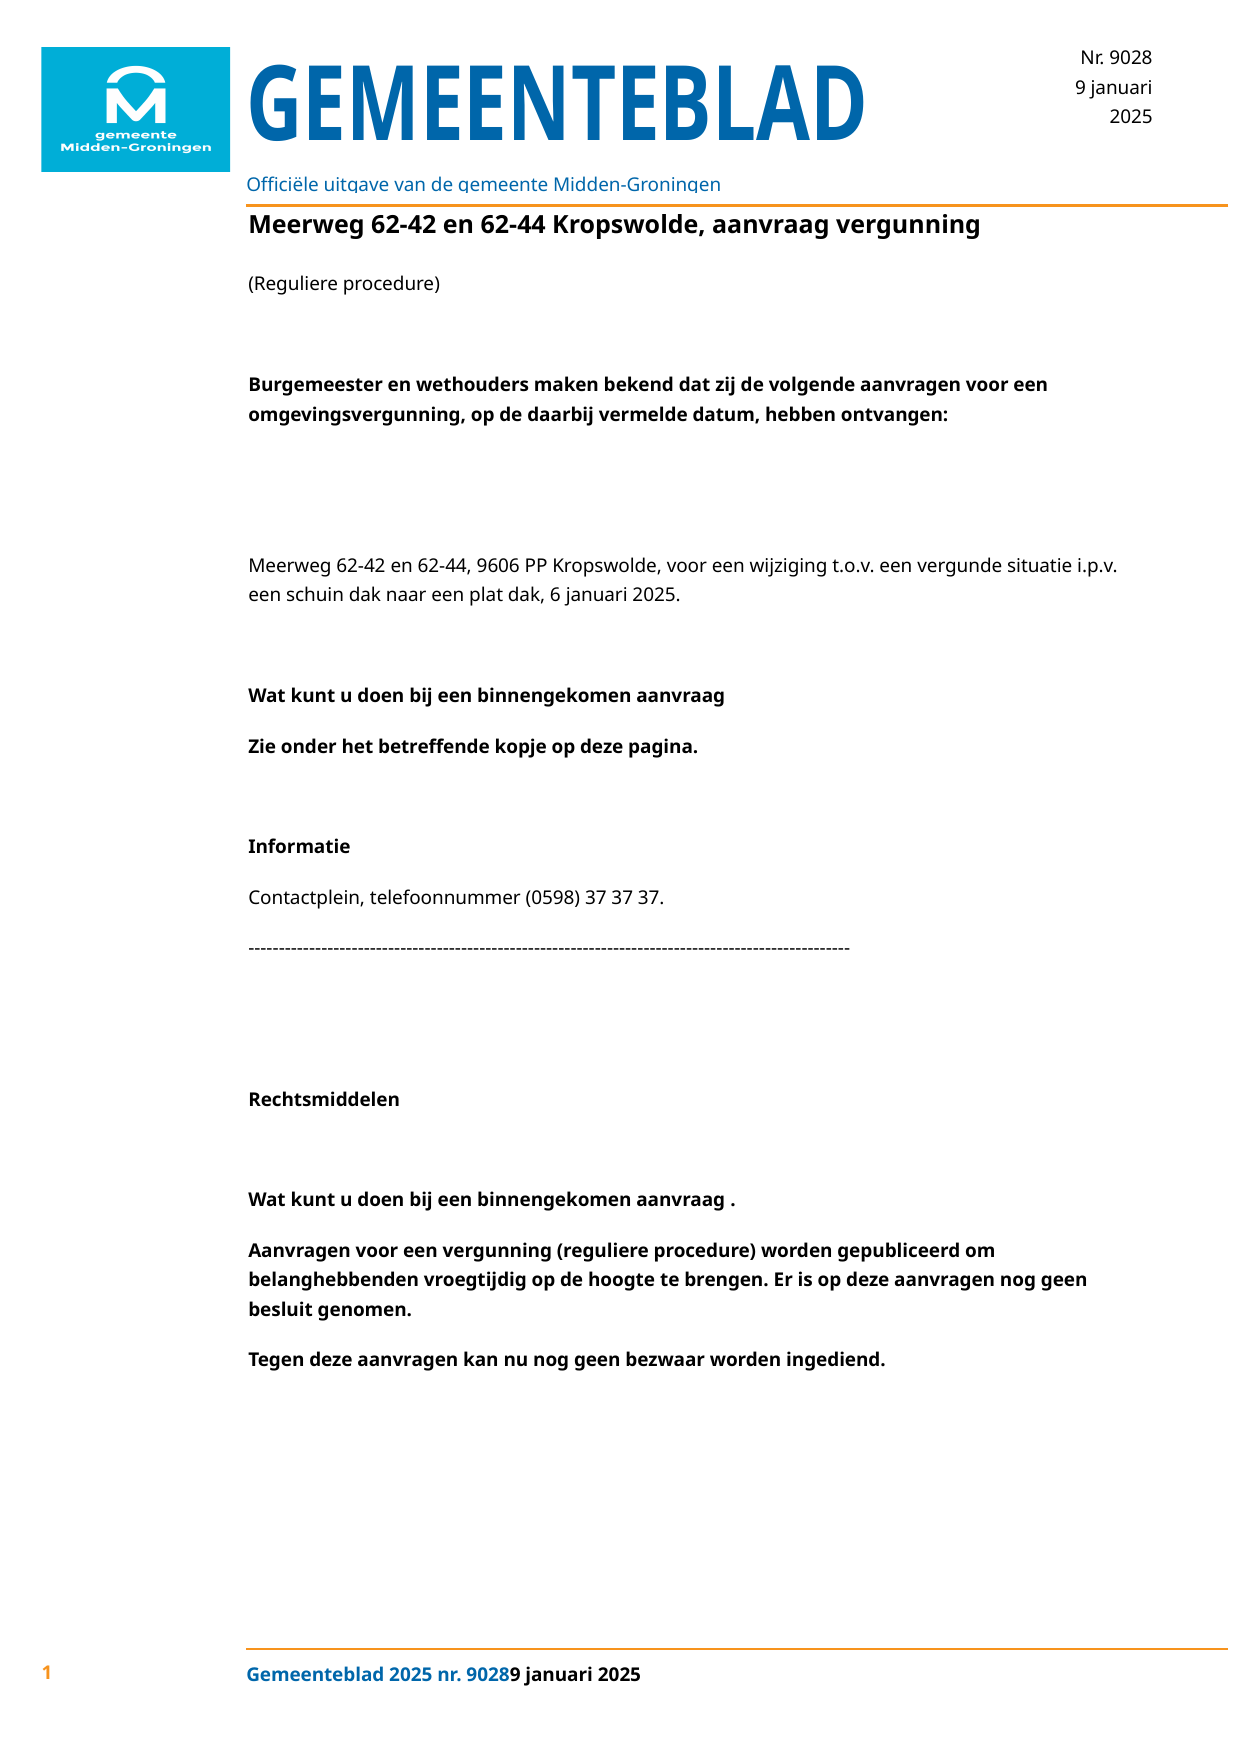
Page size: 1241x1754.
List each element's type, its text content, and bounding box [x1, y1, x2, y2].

text Aanvragen voor een vergunning (reguliere procedure) worden gepubliceerd om belanghebbenden vroegtijdig op de hoogte te brengen. Er is op deze aanvragen nog geen besluit genomen. [248, 1237, 1152, 1322]
text (Reguliere procedure) [248, 270, 1152, 296]
picture [108, 66, 164, 82]
text Burgemeester en wethouders maken bekend dat zij de volgende aanvragen voor een omgevingsvergunning, op de daarbij vermelde datum, hebben ontvangen: [248, 371, 1152, 426]
text --------------------------------------------------------------------------------------------------- [248, 934, 1152, 960]
text Contactplein, telefoonnummer (0598) 37 37 37. [248, 884, 1152, 910]
picture [184, 146, 190, 153]
text Wat kunt u doen bij een binnengekomen aanvraag [248, 682, 1152, 708]
text Rechtsmiddelen [248, 1086, 1152, 1111]
text Zie onder het betreffende kopje op deze pagina. [248, 733, 1152, 758]
text Meerweg 62-42 en 62-44, 9606 PP Kropswolde, voor een wijziging t.o.v. een vergunde situatie i.p.v. een schuin dak naar een plat dak, 6 januari 2025. [248, 552, 1152, 607]
text Tegen deze aanvragen kan nu nog geen bezwaar worden ingediend. [248, 1347, 1152, 1372]
text Wat kunt u doen bij een binnengekomen aanvraag . [248, 1187, 1152, 1212]
picture [107, 89, 165, 122]
text Informatie [248, 834, 1152, 859]
text Meerweg 62-42 en 62-44 Kropswolde, aanvraag vergunning [248, 207, 1152, 241]
